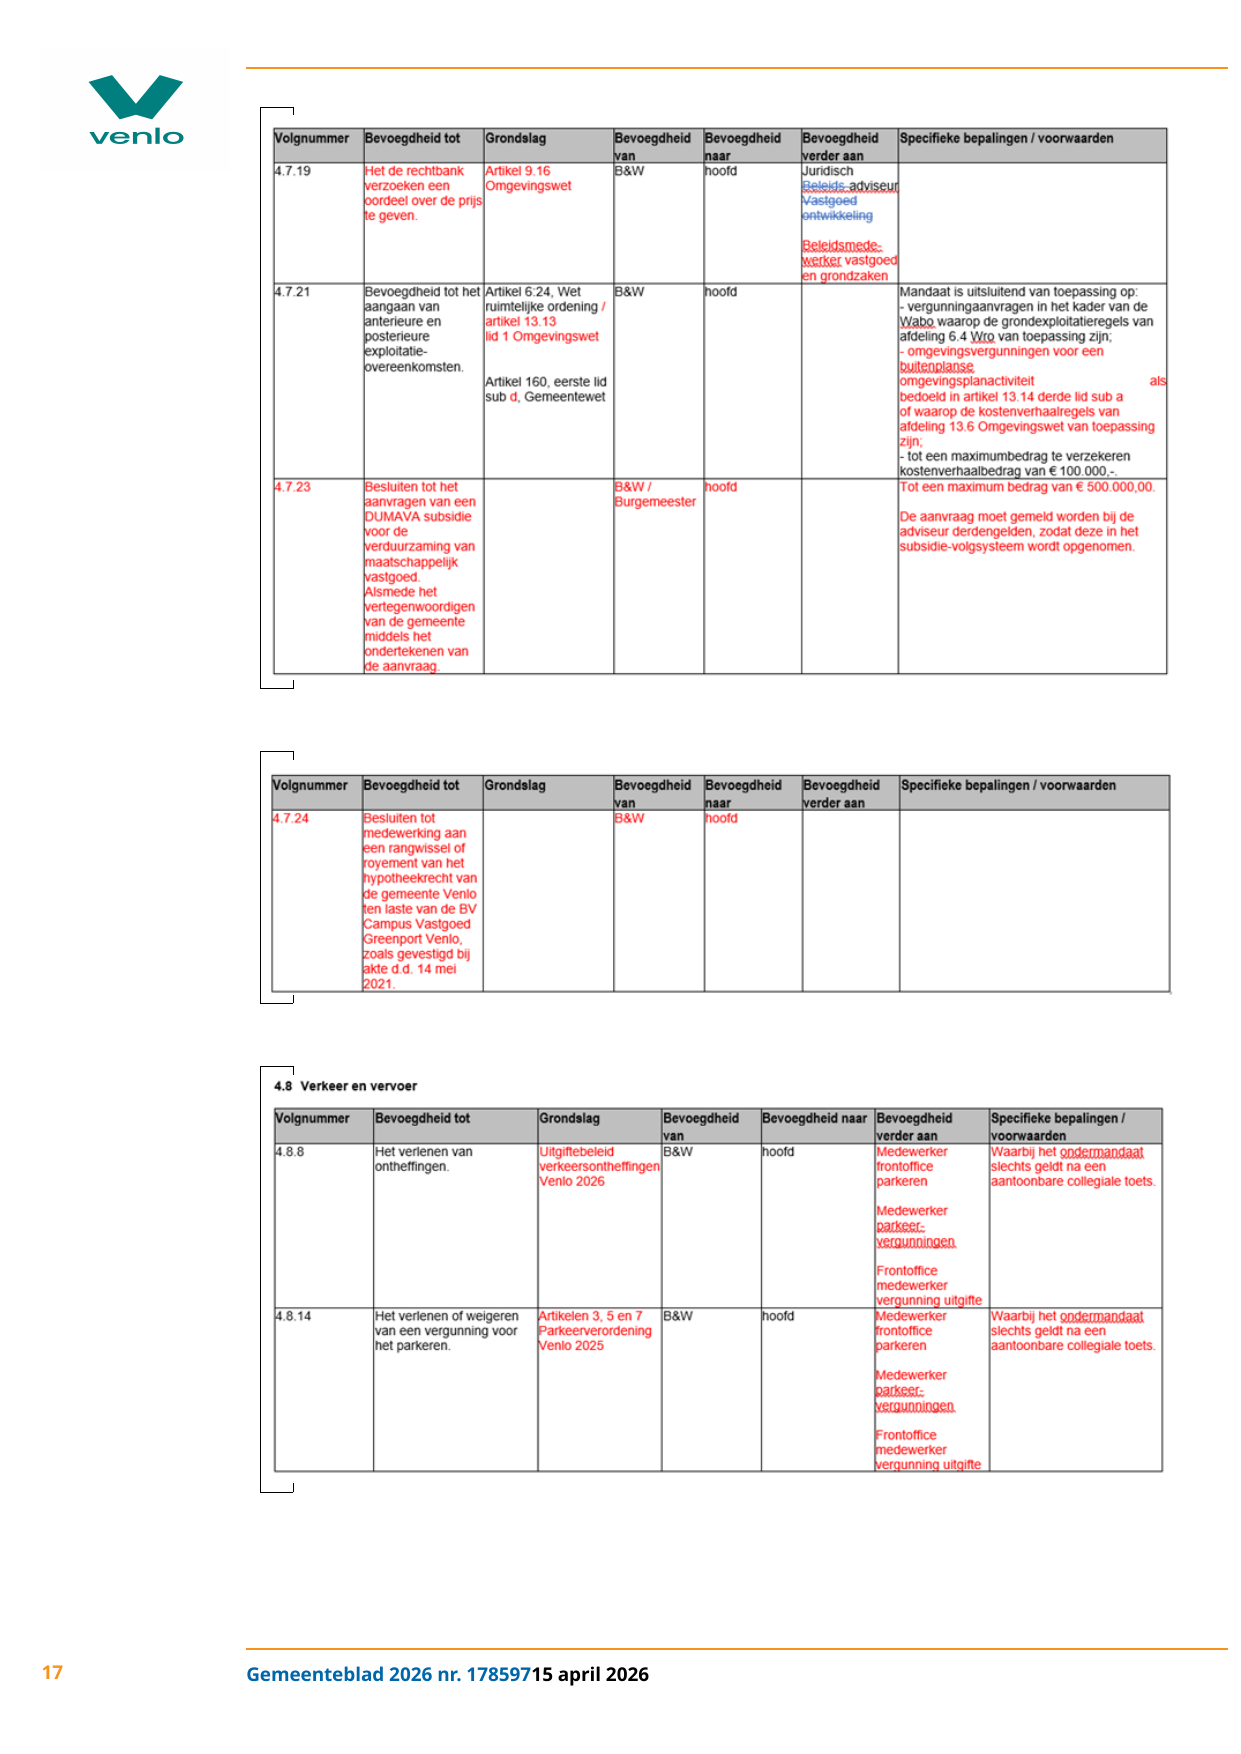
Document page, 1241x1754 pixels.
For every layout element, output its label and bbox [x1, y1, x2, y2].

picture [268, 1075, 1173, 1483]
picture [268, 760, 1173, 995]
picture [268, 115, 1173, 680]
picture [41, 47, 231, 172]
